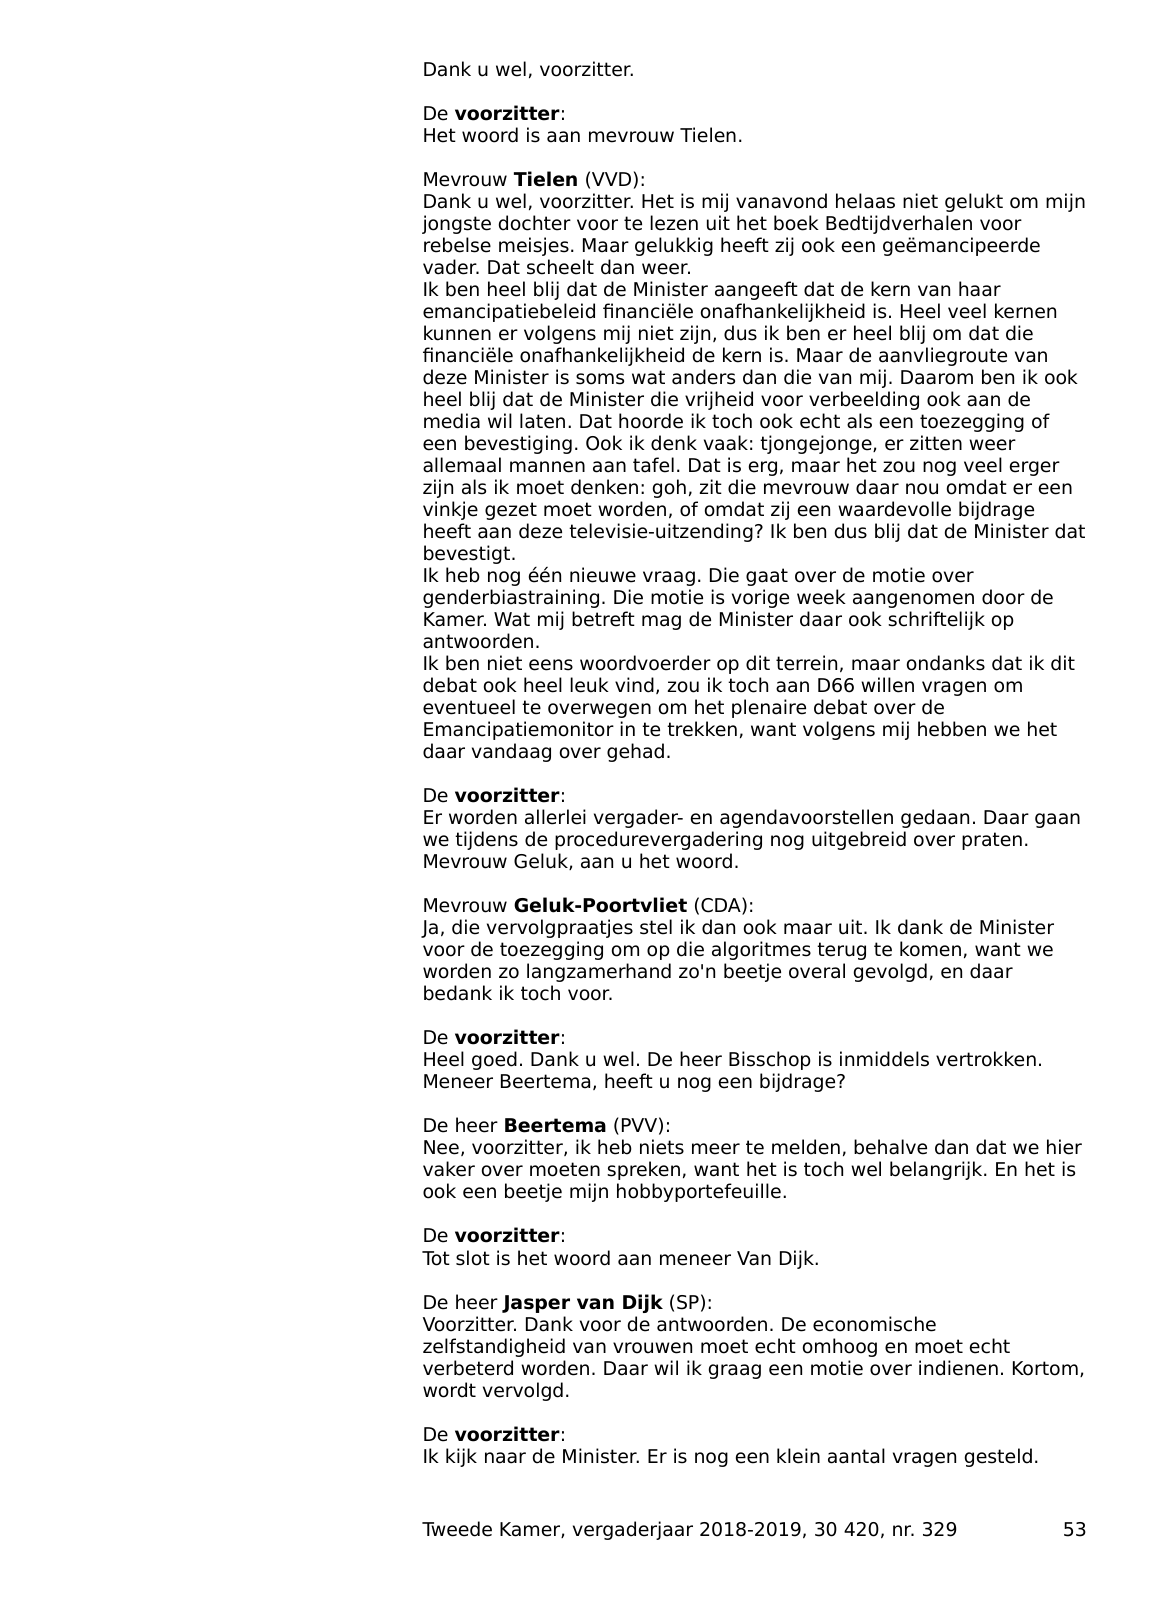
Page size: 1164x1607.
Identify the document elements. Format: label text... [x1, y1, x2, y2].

text Mevrouw Geluk-Poortvliet (CDA): [422, 895, 1087, 917]
text Ik heb nog één nieuwe vraag. Die gaat over de motie over genderbiastraining. Die motie is vorige week aangenomen door de Kamer. Wat mij betreft mag de Minister daar ook schriftelijk op antwoorden. [422, 565, 1087, 653]
text De heer Jasper van Dijk (SP): [422, 1292, 1087, 1313]
text Het woord is aan mevrouw Tielen. [422, 125, 1087, 147]
text Tot slot is het woord aan meneer Van Dijk. [422, 1247, 1087, 1269]
text Ik ben heel blij dat de Minister aangeeft dat de kern van haar emancipatiebeleid financiële onafhankelijkheid is. Heel veel kernen kunnen er volgens mij niet zijn, dus ik ben er heel blij om dat die financiële onafhankelijkheid de kern is. Maar de aanvliegroute van deze Minister is soms wat anders dan die van mij. Daarom ben ik ook heel blij dat de Minister die vrijheid voor verbeelding ook aan de media wil laten. Dat hoorde ik toch ook echt als een toezegging of een bevestiging. Ook ik denk vaak: tjongejonge, er zitten weer allemaal mannen aan tafel. Dat is erg, maar het zou nog veel erger zijn als ik moet denken: goh, zit die mevrouw daar nou omdat er een vinkje gezet moet worden, of omdat zij een waardevolle bijdrage heeft aan deze televisie-uitzending? Ik ben dus blij dat de Minister dat bevestigt. [422, 279, 1087, 565]
text Heel goed. Dank u wel. De heer Bisschop is inmiddels vertrokken. Meneer Beertema, heeft u nog een bijdrage? [422, 1049, 1087, 1093]
text Dank u wel, voorzitter. Het is mij vanavond helaas niet gelukt om mijn jongste dochter voor te lezen uit het boek Bedtijdverhalen voor rebelse meisjes. Maar gelukkig heeft zij ook een geëmancipeerde vader. Dat scheelt dan weer. [422, 191, 1087, 279]
text De voorzitter: [422, 1424, 1087, 1446]
text Voorzitter. Dank voor de antwoorden. De economische zelfstandigheid van vrouwen moet echt omhoog en moet echt verbeterd worden. Daar wil ik graag een motie over indienen. Kortom, wordt vervolgd. [422, 1313, 1087, 1401]
text Dank u wel, voorzitter. [422, 59, 1087, 81]
text Mevrouw Geluk, aan u het woord. [422, 851, 1087, 873]
text Ik kijk naar de Minister. Er is nog een klein aantal vragen gesteld. [422, 1446, 1087, 1468]
text De voorzitter: [422, 1027, 1087, 1049]
text De voorzitter: [422, 785, 1087, 807]
text De voorzitter: [422, 103, 1087, 125]
text Ja, die vervolgpraatjes stel ik dan ook maar uit. Ik dank de Minister voor de toezegging om op die algoritmes terug te komen, want we worden zo langzamerhand zo'n beetje overal gevolgd, en daar bedank ik toch voor. [422, 917, 1087, 1005]
text De heer Beertema (PVV): [422, 1115, 1087, 1137]
text Nee, voorzitter, ik heb niets meer te melden, behalve dan dat we hier vaker over moeten spreken, want het is toch wel belangrijk. En het is ook een beetje mijn hobbyportefeuille. [422, 1137, 1087, 1203]
text Er worden allerlei vergader- en agendavoorstellen gedaan. Daar gaan we tijdens de procedurevergadering nog uitgebreid over praten. [422, 807, 1087, 851]
text Ik ben niet eens woordvoerder op dit terrein, maar ondanks dat ik dit debat ook heel leuk vind, zou ik toch aan D66 willen vragen om eventueel te overwegen om het plenaire debat over de Emancipatiemonitor in te trekken, want volgens mij hebben we het daar vandaag over gehad. [422, 653, 1087, 763]
text De voorzitter: [422, 1225, 1087, 1247]
text Mevrouw Tielen (VVD): [422, 169, 1087, 191]
